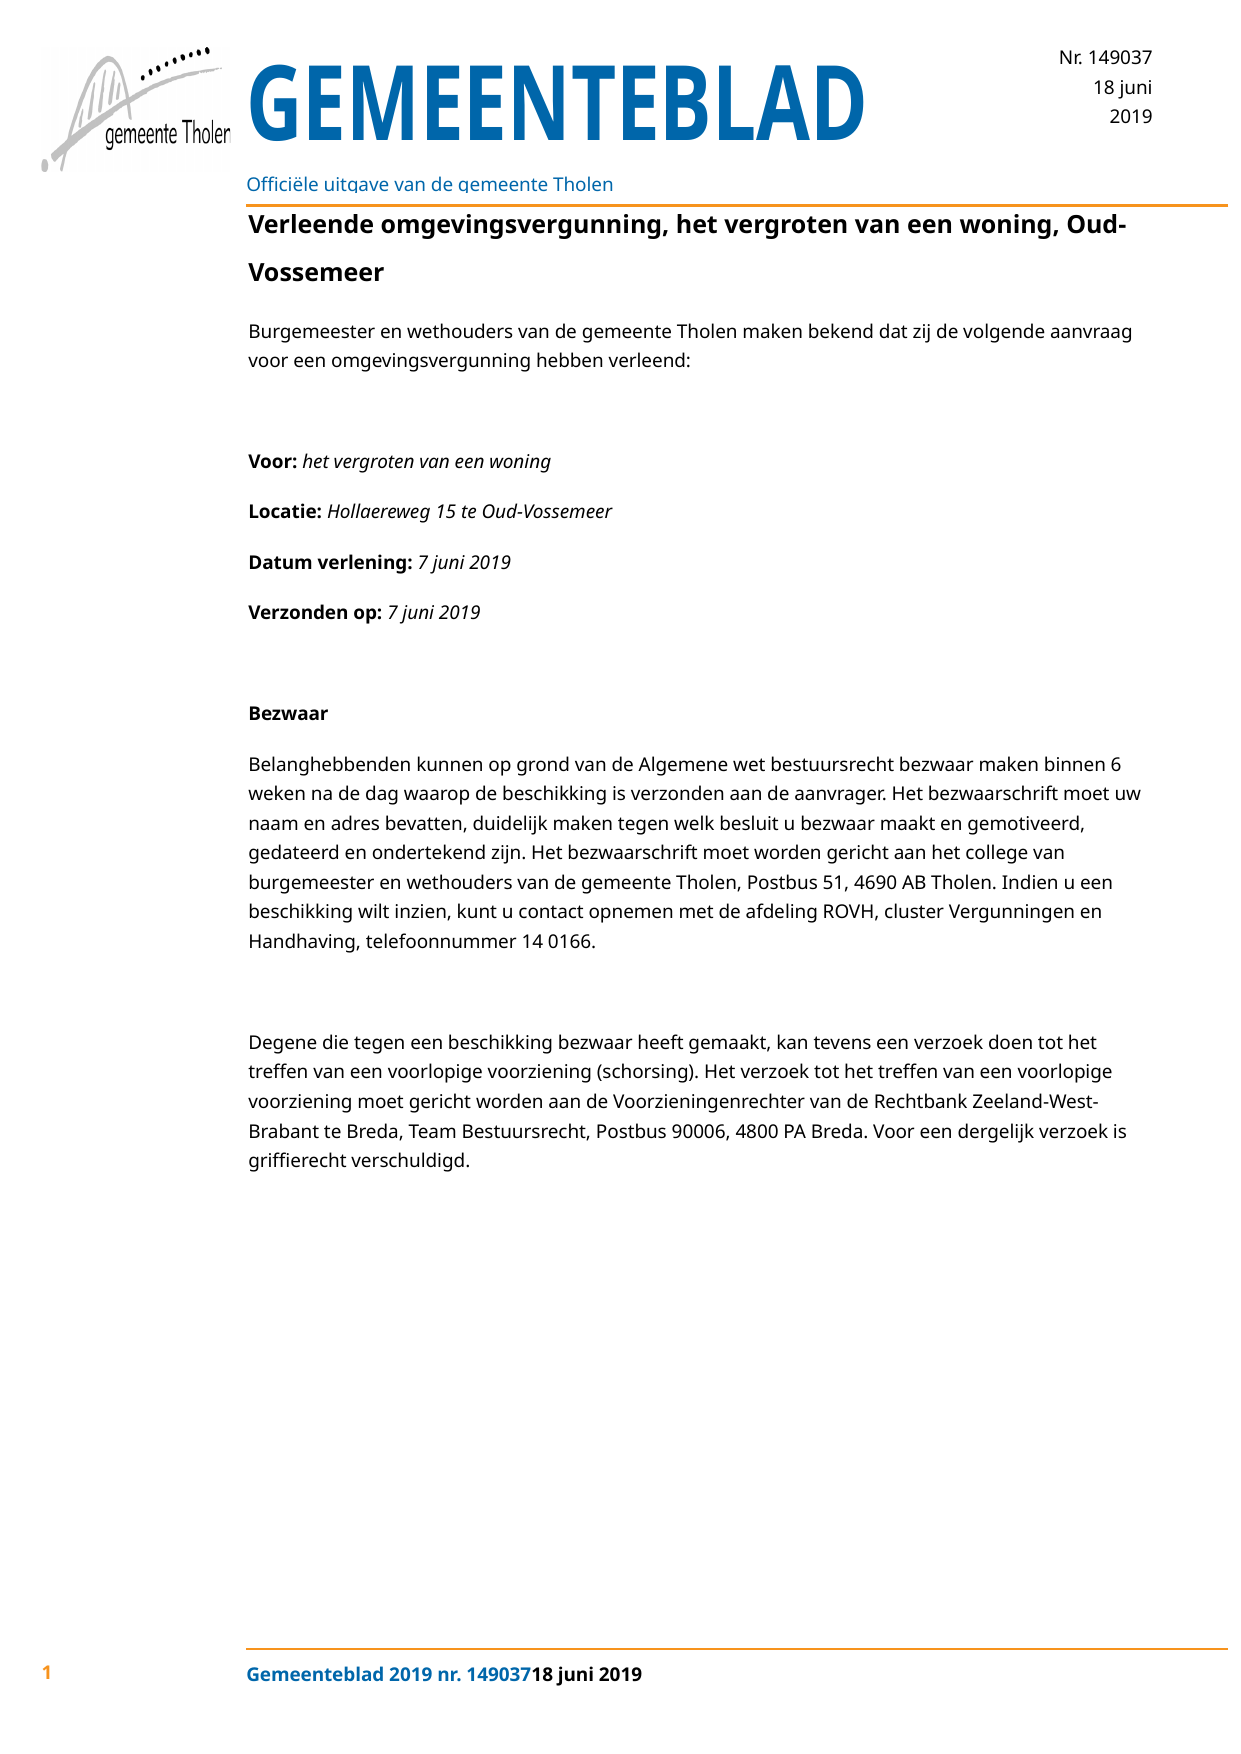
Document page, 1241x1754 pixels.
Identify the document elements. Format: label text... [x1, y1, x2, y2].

text Belanghebbenden kunnen op grond van de Algemene wet bestuursrecht bezwaar maken binnen 6 weken na de dag waarop de beschikking is verzonden aan de aanvrager. Het bezwaarschrift moet uw naam en adres bevatten, duidelijk maken tegen welk besluit u bezwaar maakt en gemotiveerd, gedateerd en ondertekend zijn. Het bezwaarschrift moet worden gericht aan het college van burgemeester en wethouders van de gemeente Tholen, Postbus 51, 4690 AB Tholen. Indien u een beschikking wilt inzien, kunt u contact opnemen met de afdeling ROVH, cluster Vergunningen en Handhaving, telefoonnummer 14 0166. [248, 751, 1152, 954]
text Voor: het vergroten van een woning [248, 448, 1152, 474]
text Datum verlening: 7 juni 2019 [248, 549, 1152, 575]
text Degene die tegen een beschikking bezwaar heeft gemaakt, kan tevens een verzoek doen tot het treffen van een voorlopige voorziening (schorsing). Het verzoek tot het treffen van een voorlopige voorziening moet gericht worden aan de Voorzieningenrechter van de Rechtbank Zeeland-West-Brabant te Breda, Team Bestuursrecht, Postbus 90006, 4800 PA Breda. Voor een dergelijk verzoek is griffierecht verschuldigd. [248, 1029, 1152, 1173]
text Verzonden op: 7 juni 2019 [248, 599, 1152, 625]
picture [41, 47, 231, 172]
text Locatie: Hollaereweg 15 te Oud-Vossemeer [248, 499, 1152, 524]
text Bezwaar [248, 700, 1152, 726]
text Burgemeester en wethouders van de gemeente Tholen maken bekend dat zij de volgende aanvraag voor een omgevingsvergunning hebben verleend: [248, 318, 1152, 373]
text Verleende omgevingsvergunning, het vergroten van een woning, Oud-Vossemeer [248, 207, 1152, 288]
